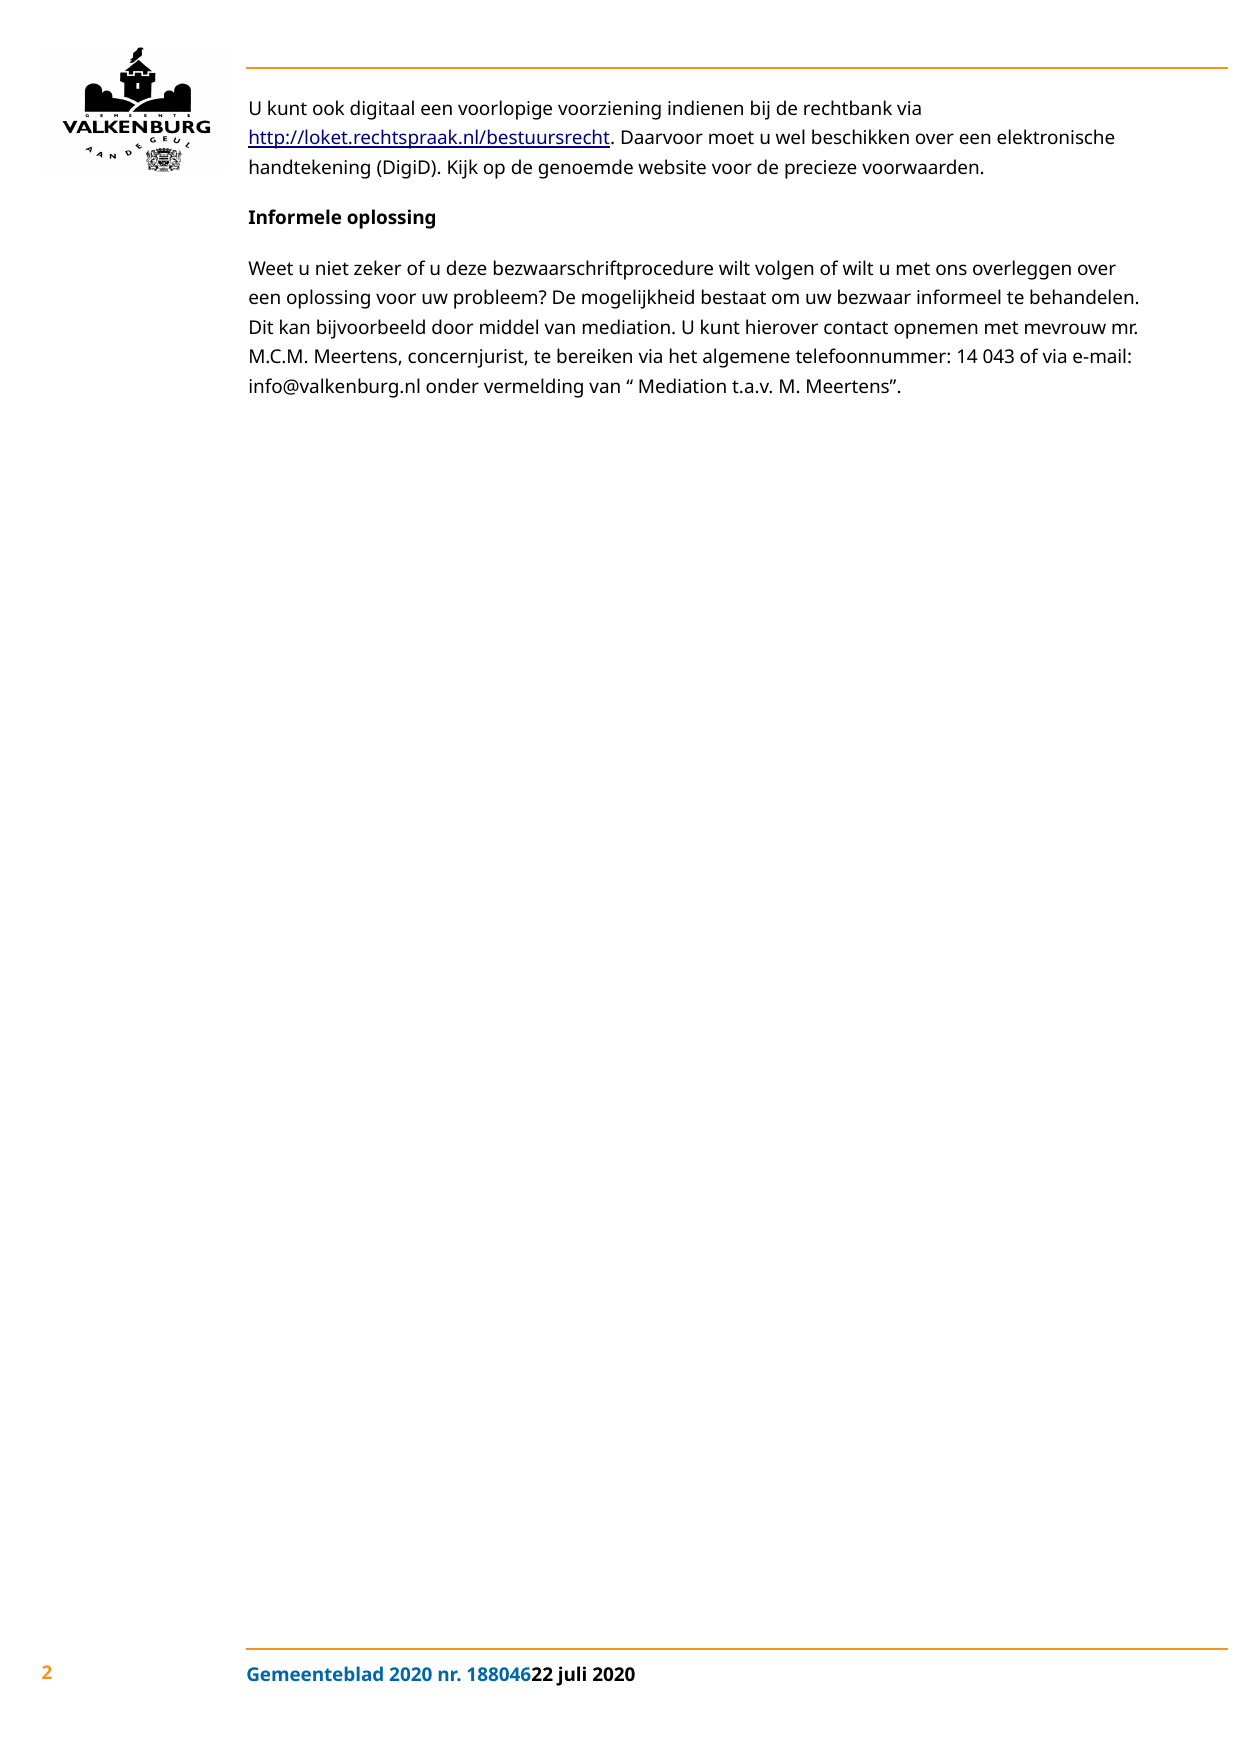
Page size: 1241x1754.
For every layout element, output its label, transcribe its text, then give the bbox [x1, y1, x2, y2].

text U kunt ook digitaal een voorlopige voorziening indienen bij de rechtbank via http://loket.rechtspraak.nl/bestuursrecht. Daarvoor moet u wel beschikken over een elektronische handtekening (DigiD). Kijk op de genoemde website voor de precieze voorwaarden. [248, 95, 1152, 180]
picture [41, 47, 231, 172]
text Weet u niet zeker of u deze bezwaarschriftprocedure wilt volgen of wilt u met ons overleggen over een oplossing voor uw probleem? De mogelijkheid bestaat om uw bezwaar informeel te behandelen. Dit kan bijvoorbeeld door middel van mediation. U kunt hierover contact opnemen met mevrouw mr. M.C.M. Meertens, concernjurist, te bereiken via het algemene telefoonnummer: 14 043 of via e-mail: info@valkenburg.nl onder vermelding van “ Mediation t.a.v. M. Meertens”. [248, 255, 1152, 399]
text Informele oplossing [248, 204, 1152, 230]
